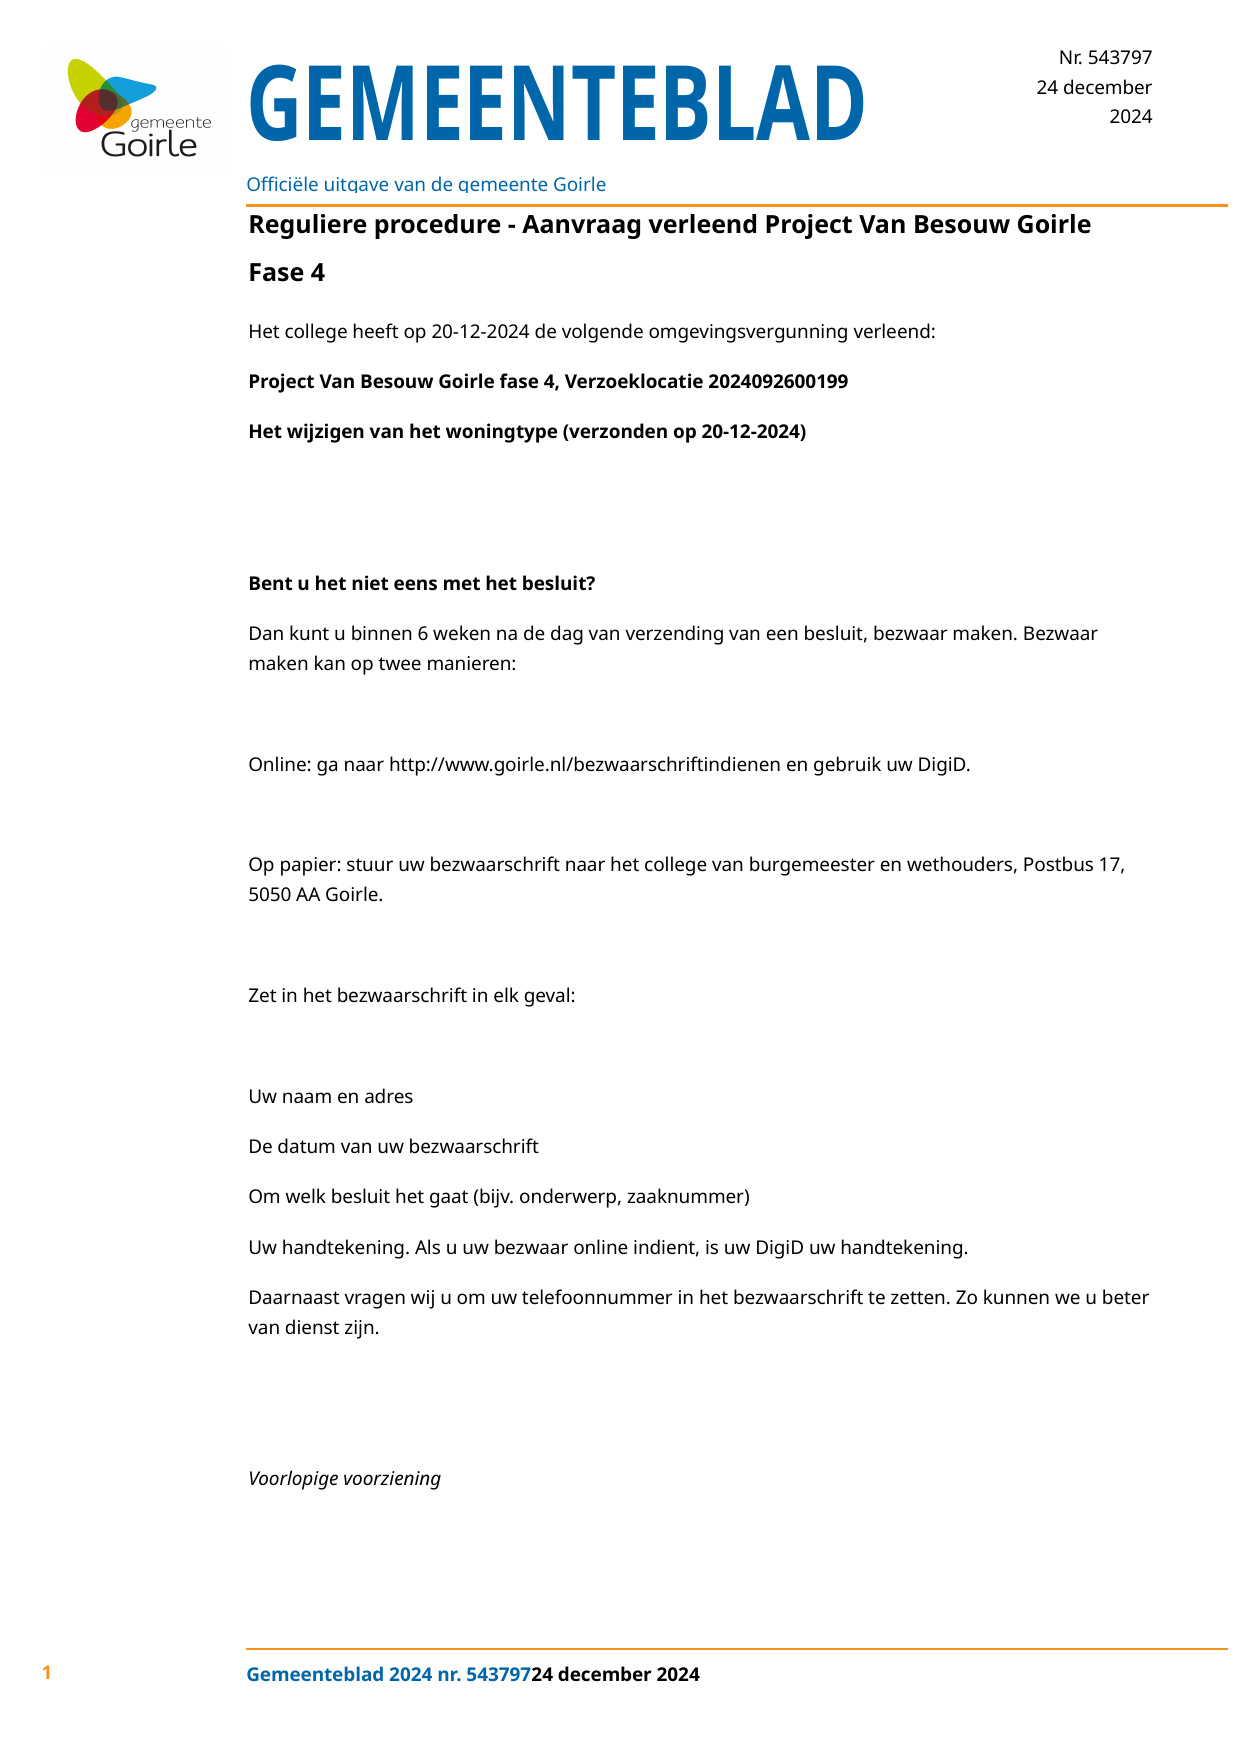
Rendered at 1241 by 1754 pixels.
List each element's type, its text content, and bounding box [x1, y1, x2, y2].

text Het wijzigen van het woningtype (verzonden op 20-12-2024) [248, 419, 1152, 444]
text Zet in het bezwaarschrift in elk geval: [248, 982, 1152, 1008]
text Daarnaast vragen wij u om uw telefoonnummer in het bezwaarschrift te zetten. Zo kunnen we u beter van dienst zijn. [248, 1284, 1152, 1340]
text Het college heeft op 20-12-2024 de volgende omgevingsvergunning verleend: [248, 318, 1152, 344]
text Op papier: stuur uw bezwaarschrift naar het college van burgemeester en wethouders, Postbus 17, 5050 AA Goirle. [248, 852, 1152, 907]
text Reguliere procedure - Aanvraag verleend Project Van Besouw Goirle Fase 4 [248, 207, 1152, 288]
text Uw naam en adres [248, 1083, 1152, 1109]
text Voorlopige voorziening [248, 1465, 1152, 1491]
picture [41, 47, 231, 172]
text Bent u het niet eens met het besluit? [248, 570, 1152, 596]
text Dan kunt u binnen 6 weken na de dag van verzending van een besluit, bezwaar maken. Bezwaar maken kan op twee manieren: [248, 620, 1152, 676]
text Om welk besluit het gaat (bijv. onderwerp, zaaknummer) [248, 1184, 1152, 1209]
text De datum van uw bezwaarschrift [248, 1133, 1152, 1159]
text Uw handtekening. Als u uw bezwaar online indient, is uw DigiD uw handtekening. [248, 1234, 1152, 1260]
text Online: ga naar http://www.goirle.nl/bezwaarschriftindienen en gebruik uw DigiD. [248, 751, 1152, 777]
text Project Van Besouw Goirle fase 4, Verzoeklocatie 2024092600199 [248, 368, 1152, 394]
